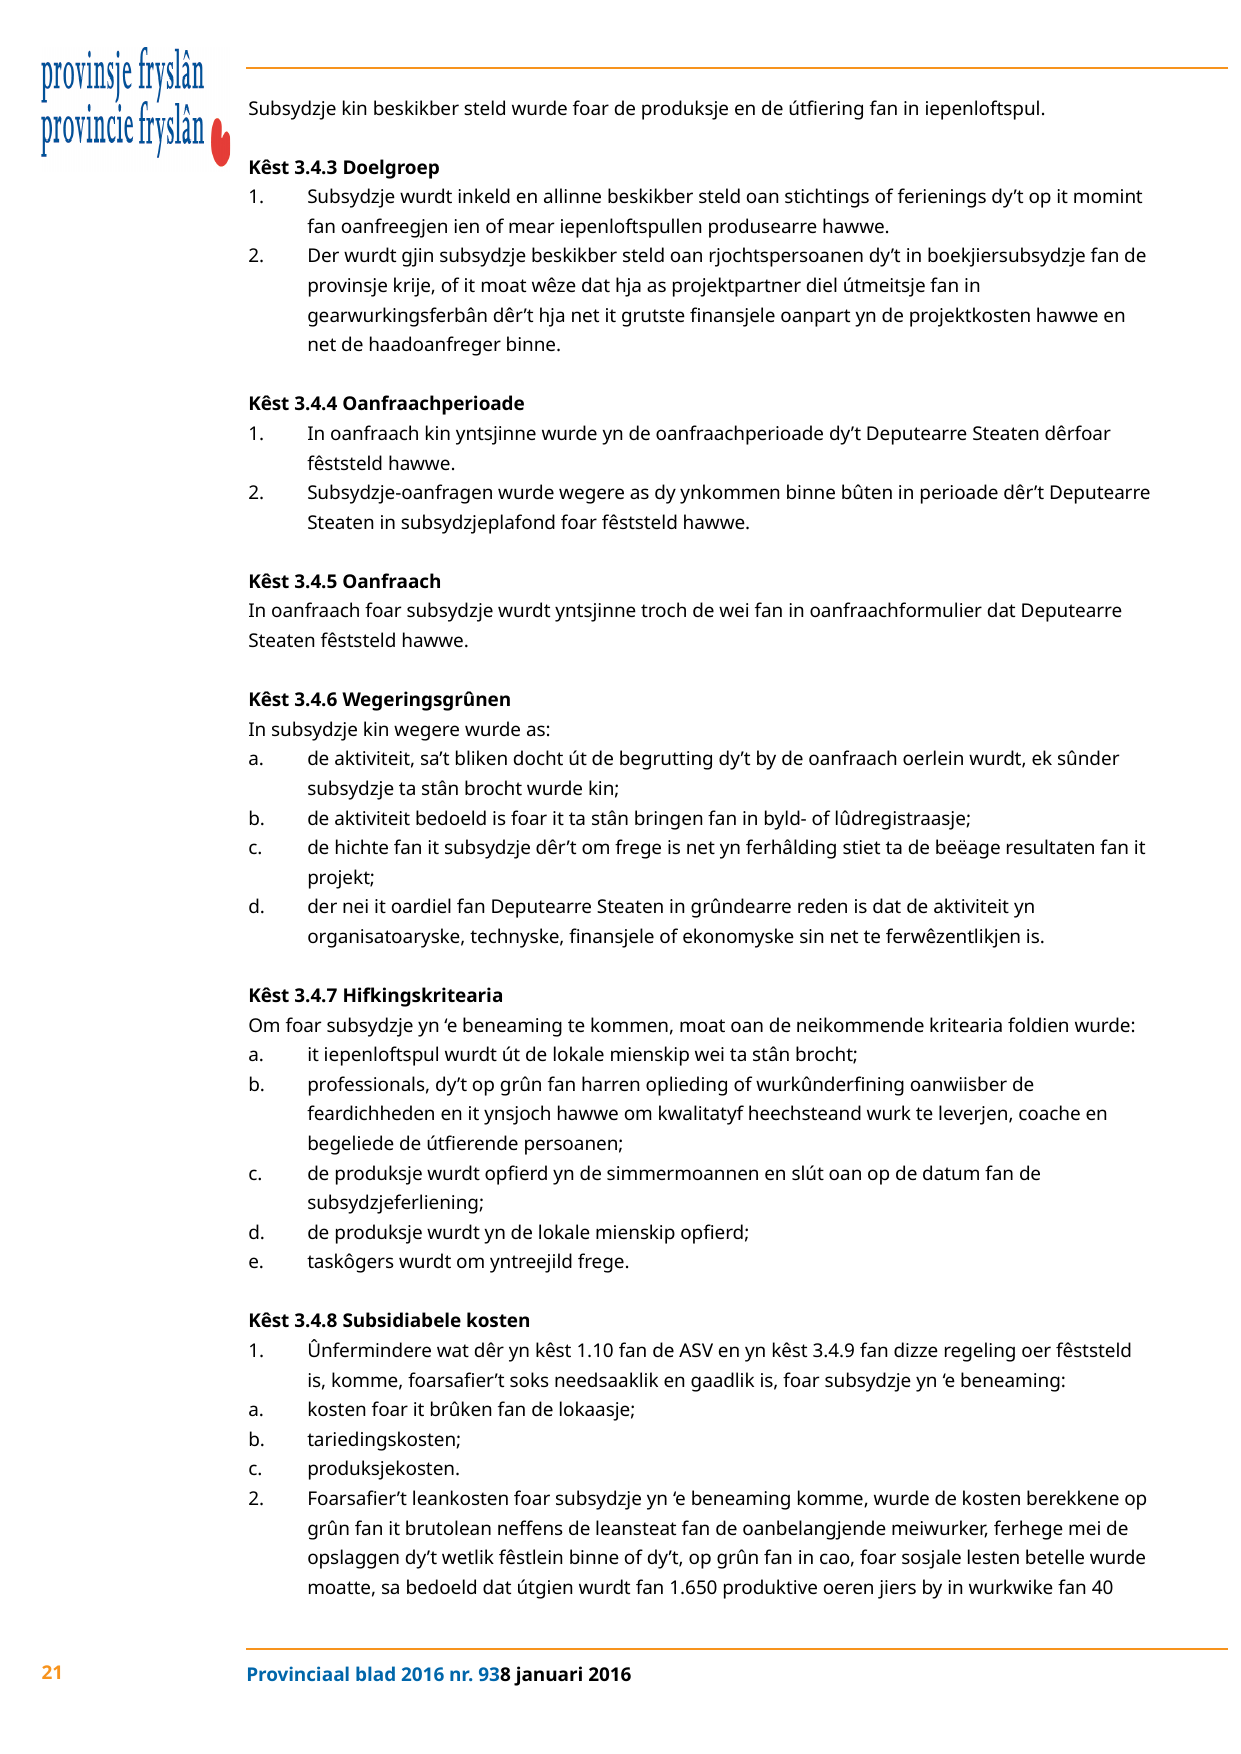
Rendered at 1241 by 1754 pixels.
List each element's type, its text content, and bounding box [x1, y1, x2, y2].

list Ûnfermindere wat dêr yn kêst 1.10 fan de ASV en yn kêst 3.4.9 fan dizze regeling oer fêststeld is, komme, foarsafier’t soks needsaaklik en gaadlik is, foar subsydzje yn ‘e beneaming: [248, 1337, 1152, 1393]
list tariedingskosten; [248, 1426, 1152, 1452]
list Subsydzje-oanfragen wurde wegere as dy ynkommen binne bûten in perioade dêr’t Deputearre Steaten in subsydzjeplafond foar fêststeld hawwe. [248, 479, 1152, 535]
list kosten foar it brûken fan de lokaasje; [248, 1396, 1152, 1422]
text Om foar subsydzje yn ‘e beneaming te kommen, moat oan de neikommende kritearia foldien wurde: [248, 1012, 1152, 1038]
text Kêst 3.4.7 Hifkingskritearia [248, 982, 1152, 1008]
list de produksje wurdt yn de lokale mienskip opfierd; [248, 1219, 1152, 1245]
list produksjekosten. [248, 1456, 1152, 1481]
text Kêst 3.4.5 Oanfraach [248, 568, 1152, 594]
list Subsydzje wurdt inkeld en allinne beskikber steld oan stichtings of ferienings dy’t op it momint fan oanfreegjen ien of mear iepenloftspullen produsearre hawwe. [248, 183, 1152, 239]
text Kêst 3.4.6 Wegeringsgrûnen [248, 686, 1152, 712]
list professionals, dy’t op grûn fan harren oplieding of wurkûnderfining oanwiisber de feardichheden en it ynsjoch hawwe om kwalitatyf heechsteand wurk te leverjen, coache en begeliede de útfierende persoanen; [248, 1071, 1152, 1156]
list de hichte fan it subsydzje dêr’t om frege is net yn ferhâlding stiet ta de beëage resultaten fan it projekt; [248, 834, 1152, 890]
list de aktiviteit, sa’t bliken docht út de begrutting dy’t by de oanfraach oerlein wurdt, ek sûnder subsydzje ta stân brocht wurde kin; [248, 746, 1152, 801]
list Foarsafier’t leankosten foar subsydzje yn ‘e beneaming komme, wurde de kosten berekkene op grûn fan it brutolean neffens de leansteat fan de oanbelangjende meiwurker, ferhege mei de opslaggen dy’t wetlik fêstlein binne of dy’t, op grûn fan in cao, foar sosjale lesten betelle wurde moatte, sa bedoeld dat útgien wurdt fan 1.650 produktive oeren jiers by in wurkwike fan 40 [248, 1485, 1152, 1600]
list In oanfraach kin yntsjinne wurde yn de oanfraachperioade dy’t Deputearre Steaten dêrfoar fêststeld hawwe. [248, 420, 1152, 476]
text Subsydzje kin beskikber steld wurde foar de produksje en de útfiering fan in iepenloftspul. [248, 95, 1152, 121]
list taskôgers wurdt om yntreejild frege. [248, 1248, 1152, 1274]
text Kêst 3.4.3 Doelgroep [248, 154, 1152, 180]
list it iepenloftspul wurdt út de lokale mienskip wei ta stân brocht; [248, 1041, 1152, 1067]
text In subsydzje kin wegere wurde as: [248, 716, 1152, 742]
text Kêst 3.4.8 Subsidiabele kosten [248, 1308, 1152, 1333]
list de produksje wurdt opfierd yn de simmermoannen en slút oan op de datum fan de subsydzjeferliening; [248, 1160, 1152, 1215]
text Kêst 3.4.4 Oanfraachperioade [248, 391, 1152, 416]
picture [41, 47, 231, 172]
text In oanfraach foar subsydzje wurdt yntsjinne troch de wei fan in oanfraachformulier dat Deputearre Steaten fêststeld hawwe. [248, 598, 1152, 653]
list der nei it oardiel fan Deputearre Steaten in grûndearre reden is dat de aktiviteit yn organisatoaryske, technyske, finansjele of ekonomyske sin net te ferwêzentlikjen is. [248, 893, 1152, 949]
list de aktiviteit bedoeld is foar it ta stân bringen fan in byld- of lûdregistraasje; [248, 805, 1152, 831]
list Der wurdt gjin subsydzje beskikber steld oan rjochtspersoanen dy’t in boekjiersubsydzje fan de provinsje krije, of it moat wêze dat hja as projektpartner diel útmeitsje fan in gearwurkingsferbân dêr’t hja net it grutste finansjele oanpart yn de projektkosten hawwe en net de haadoanfreger binne. [248, 243, 1152, 357]
